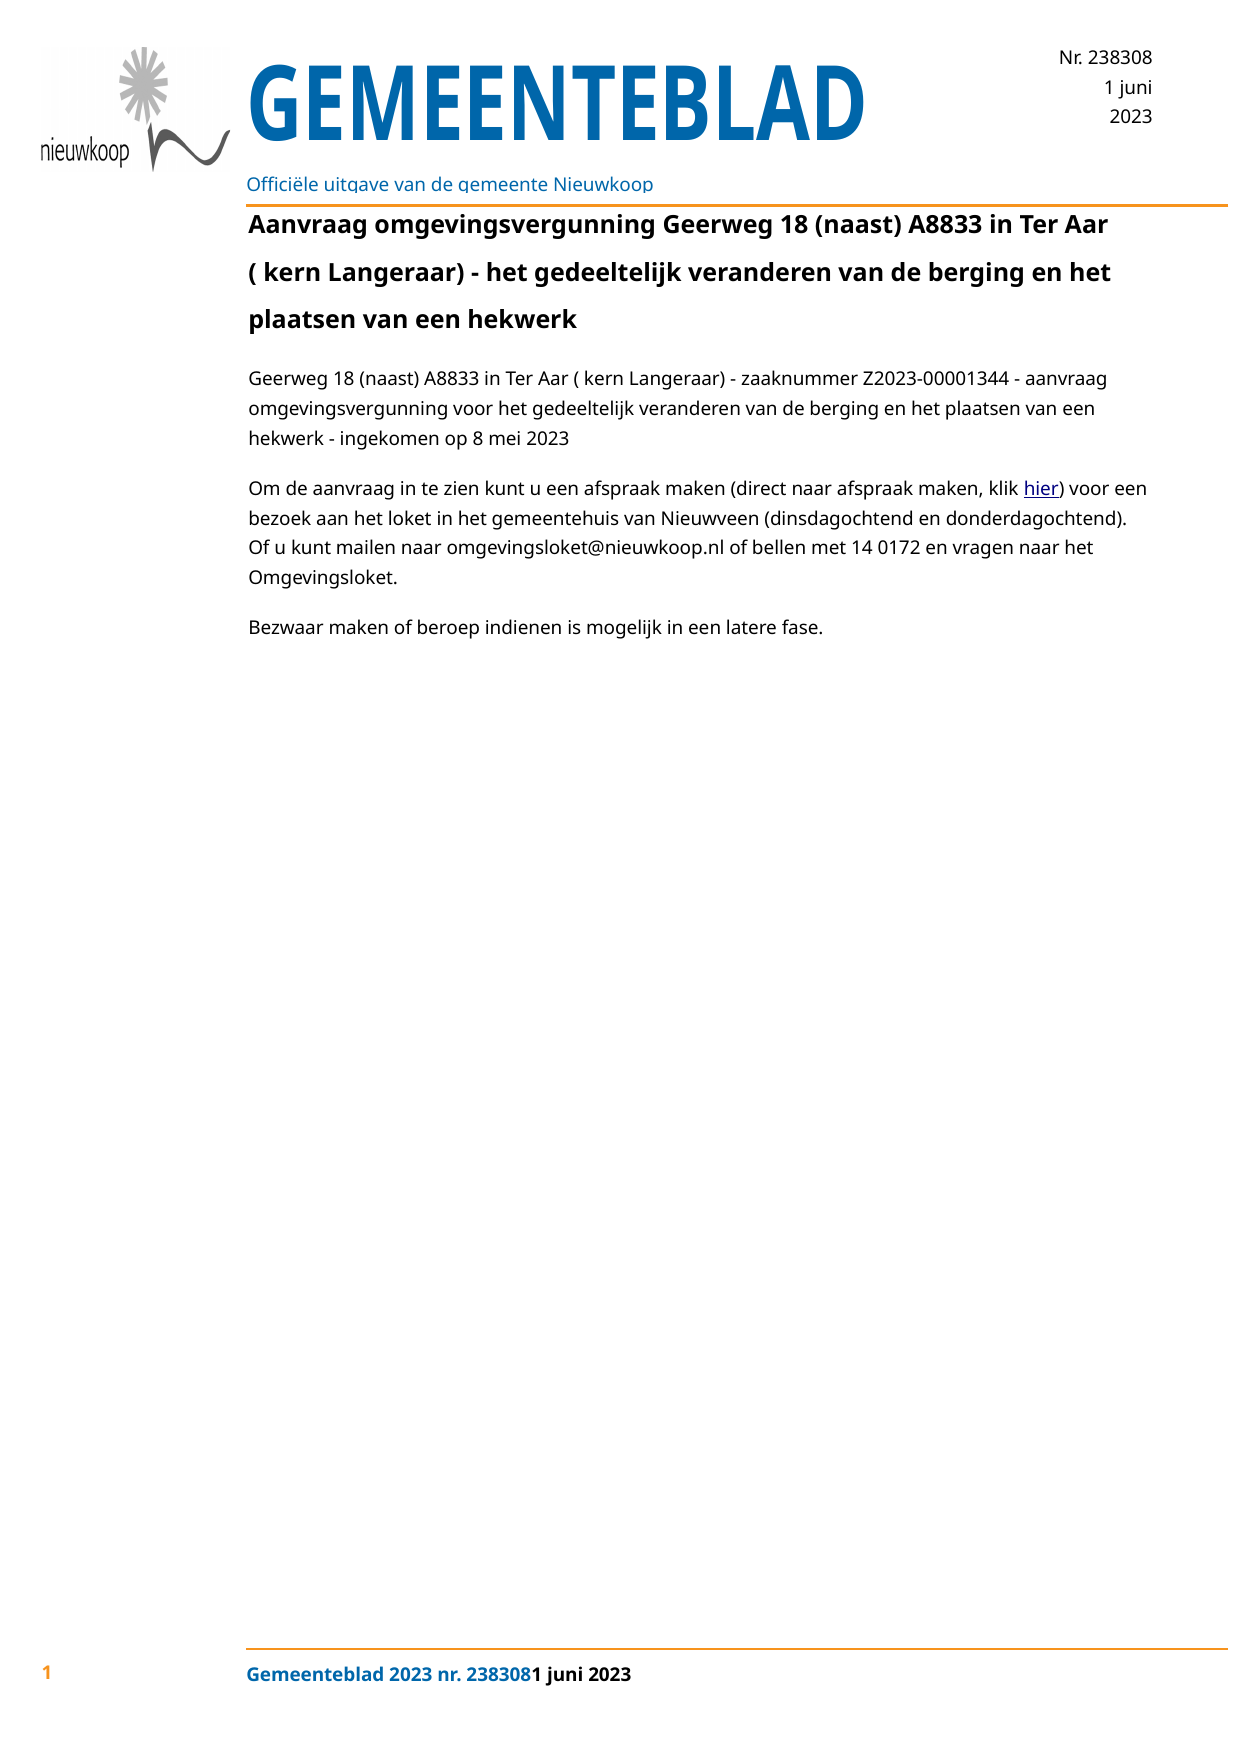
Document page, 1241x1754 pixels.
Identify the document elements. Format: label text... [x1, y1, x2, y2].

text Om de aanvraag in te zien kunt u een afspraak maken (direct naar afspraak maken, klik hier) voor een bezoek aan het loket in het gemeentehuis van Nieuwveen (dinsdagochtend en donderdagochtend). Of u kunt mailen naar omgevingsloket@nieuwkoop.nl of bellen met 14 0172 en vragen naar het Omgevingsloket. [248, 475, 1152, 589]
picture [41, 47, 231, 172]
text Geerweg 18 (naast) A8833 in Ter Aar ( kern Langeraar) - zaaknummer Z2023-00001344 - aanvraag omgevingsvergunning voor het gedeeltelijk veranderen van de berging en het plaatsen van een hekwerk - ingekomen op 8 mei 2023 [248, 366, 1152, 450]
text Bezwaar maken of beroep indienen is mogelijk in een latere fase. [248, 614, 1152, 640]
text Aanvraag omgevingsvergunning Geerweg 18 (naast) A8833 in Ter Aar ( kern Langeraar) - het gedeeltelijk veranderen van de berging en het plaatsen van een hekwerk [248, 207, 1152, 336]
